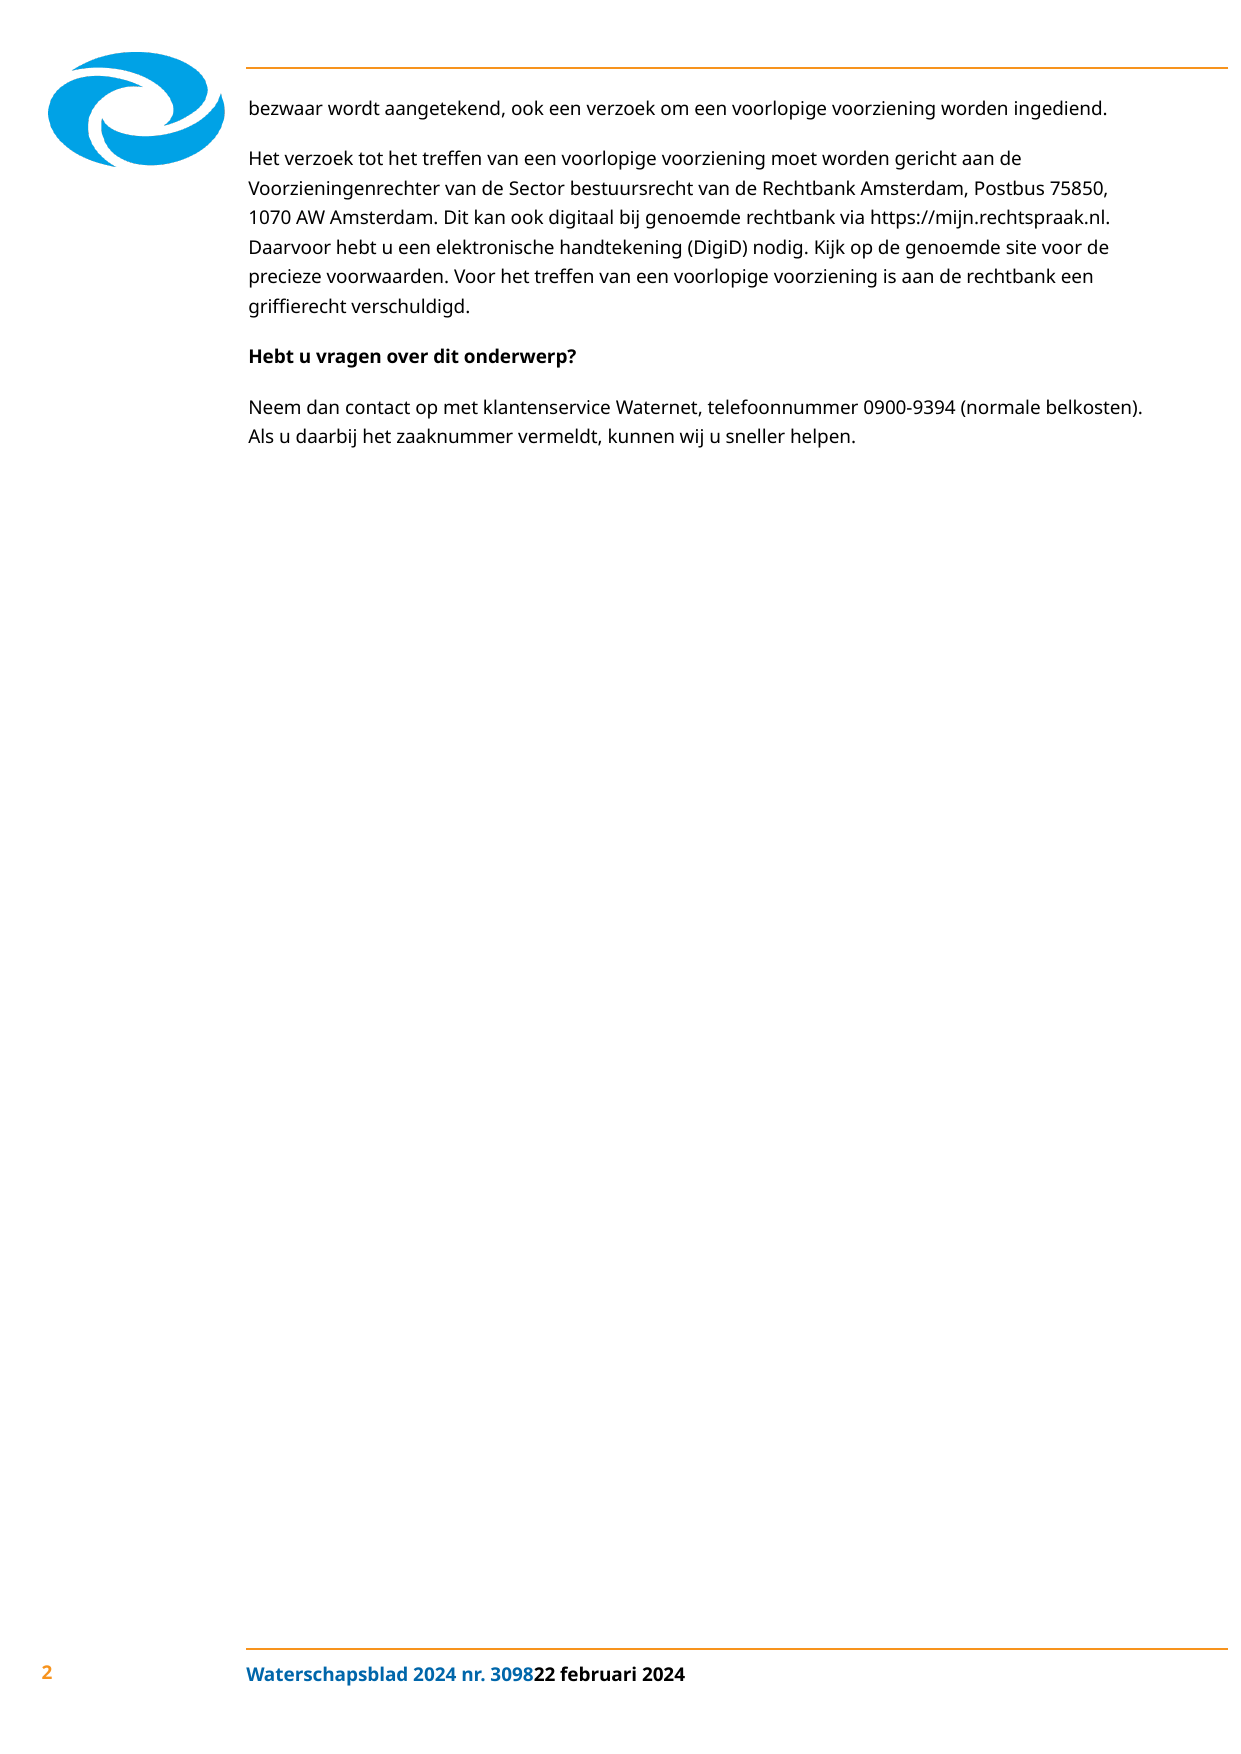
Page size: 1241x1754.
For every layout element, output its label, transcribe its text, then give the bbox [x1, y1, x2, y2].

text Het verzoek tot het treffen van een voorlopige voorziening moet worden gericht aan de Voorzieningenrechter van de Sector bestuursrecht van de Rechtbank Amsterdam, Postbus 75850, 1070 AW Amsterdam. Dit kan ook digitaal bij genoemde rechtbank via https://mijn.rechtspraak.nl. Daarvoor hebt u een elektronische handtekening (DigiD) nodig. Kijk op de genoemde site voor de precieze voorwaarden. Voor het treffen van een voorlopige voorziening is aan de rechtbank een griffierecht verschuldigd. [248, 145, 1152, 319]
text bezwaar wordt aangetekend, ook een verzoek om een voorlopige voorziening worden ingediend. [248, 95, 1152, 121]
text Hebt u vragen over dit onderwerp? [248, 343, 1152, 369]
picture [41, 47, 231, 172]
text Neem dan contact op met klantenservice Waternet, telefoonnummer 0900-9394 (normale belkosten). Als u daarbij het zaaknummer vermeldt, kunnen wij u sneller helpen. [248, 394, 1152, 449]
